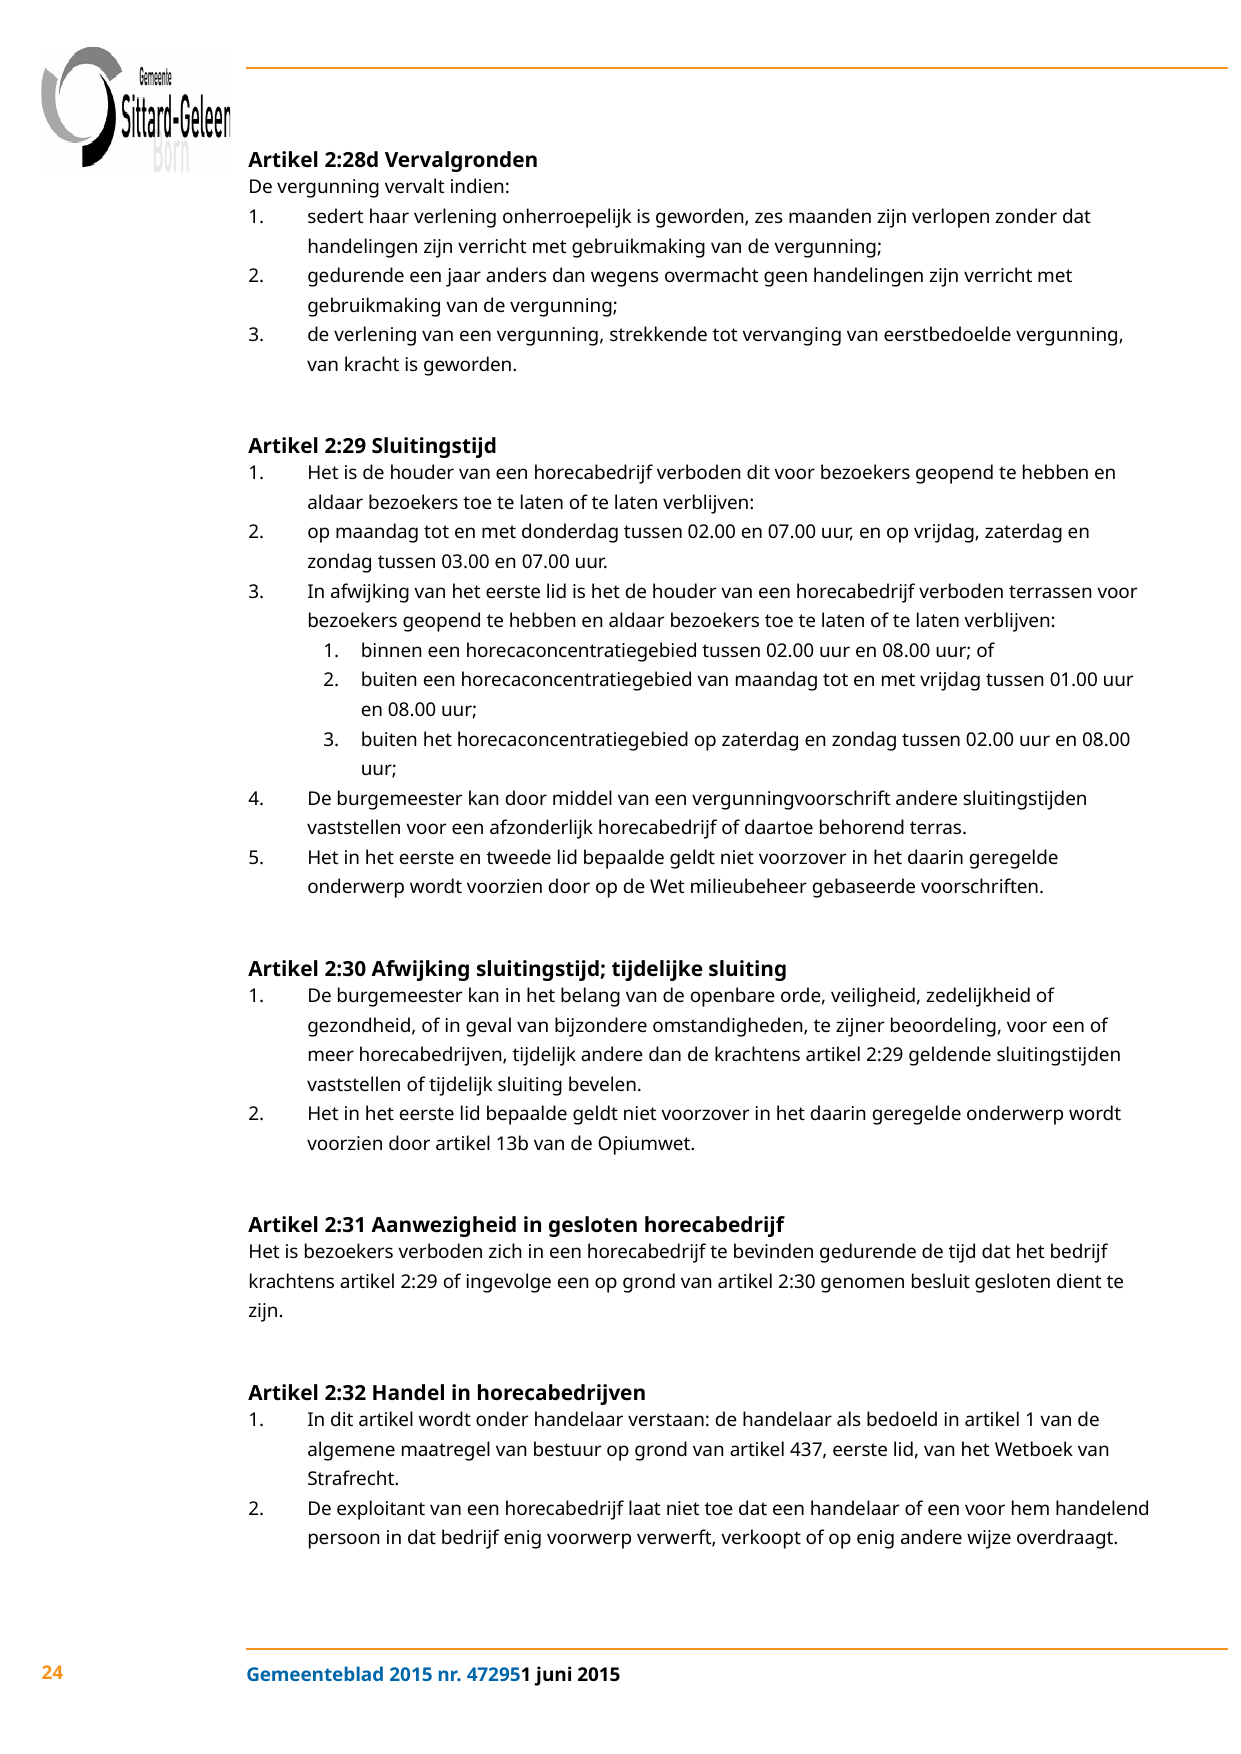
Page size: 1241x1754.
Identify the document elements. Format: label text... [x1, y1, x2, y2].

text Het is bezoekers verboden zich in een horecabedrijf te bevinden gedurende de tijd dat het bedrijf krachtens artikel 2:29 of ingevolge een op grond van artikel 2:30 genomen besluit gesloten dient te zijn. [248, 1238, 1152, 1323]
list binnen een horecaconcentratiegebied tussen 02.00 uur en 08.00 uur; of [323, 637, 1152, 663]
list Het is de houder van een horecabedrijf verboden dit voor bezoekers geopend te hebben en aldaar bezoekers toe te laten of te laten verblijven: [248, 459, 1152, 515]
list sedert haar verlening onherroepelijk is geworden, zes maanden zijn verlopen zonder dat handelingen zijn verricht met gebruikmaking van de vergunning; [248, 203, 1152, 258]
list Het in het eerste en tweede lid bepaalde geldt niet voorzover in het daarin geregelde onderwerp wordt voorzien door op de Wet milieubeheer gebaseerde voorschriften. [248, 844, 1152, 899]
text Artikel 2:31 Aanwezigheid in gesloten horecabedrijf [248, 1210, 1152, 1238]
list gedurende een jaar anders dan wegens overmacht geen handelingen zijn verricht met gebruikmaking van de vergunning; [248, 262, 1152, 318]
list op maandag tot en met donderdag tussen 02.00 en 07.00 uur, en op vrijdag, zaterdag en zondag tussen 03.00 en 07.00 uur. [248, 519, 1152, 574]
list De burgemeester kan in het belang van de openbare orde, veiligheid, zedelijkheid of gezondheid, of in geval van bijzondere omstandigheden, te zijner beoordeling, voor een of meer horecabedrijven, tijdelijk andere dan de krachtens artikel 2:29 geldende sluitingstijden vaststellen of tijdelijk sluiting bevelen. [248, 982, 1152, 1097]
list In dit artikel wordt onder handelaar verstaan: de handelaar als bedoeld in artikel 1 van de algemene maatregel van bestuur op grond van artikel 437, eerste lid, van het Wetboek van Strafrecht. [248, 1406, 1152, 1491]
list buiten het horecaconcentratiegebied op zaterdag en zondag tussen 02.00 uur en 08.00 uur; [323, 726, 1152, 781]
text Artikel 2:30 Afwijking sluitingstijd; tijdelijke sluiting [248, 954, 1152, 982]
list buiten een horecaconcentratiegebied van maandag tot en met vrijdag tussen 01.00 uur en 08.00 uur; [323, 667, 1152, 722]
picture [41, 47, 231, 172]
list De burgemeester kan door middel van een vergunningvoorschrift andere sluitingstijden vaststellen voor een afzonderlijk horecabedrijf of daartoe behorend terras. [248, 785, 1152, 840]
text De vergunning vervalt indien: [248, 174, 1152, 199]
list Het in het eerste lid bepaalde geldt niet voorzover in het daarin geregelde onderwerp wordt voorzien door artikel 13b van de Opiumwet. [248, 1101, 1152, 1156]
text Artikel 2:28d Vervalgronden [248, 145, 1152, 174]
list De exploitant van een horecabedrijf laat niet toe dat een handelaar of een voor hem handelend persoon in dat bedrijf enig voorwerp verwerft, verkoopt of op enig andere wijze overdraagt. [248, 1495, 1152, 1550]
list de verlening van een vergunning, strekkende tot vervanging van eerstbedoelde vergunning, van kracht is geworden. [248, 322, 1152, 377]
list In afwijking van het eerste lid is het de houder van een horecabedrijf verboden terrassen voor bezoekers geopend te hebben en aldaar bezoekers toe te laten of te laten verblijven: [248, 578, 1152, 633]
text Artikel 2:29 Sluitingstijd [248, 431, 1152, 459]
text Artikel 2:32 Handel in horecabedrijven [248, 1378, 1152, 1406]
